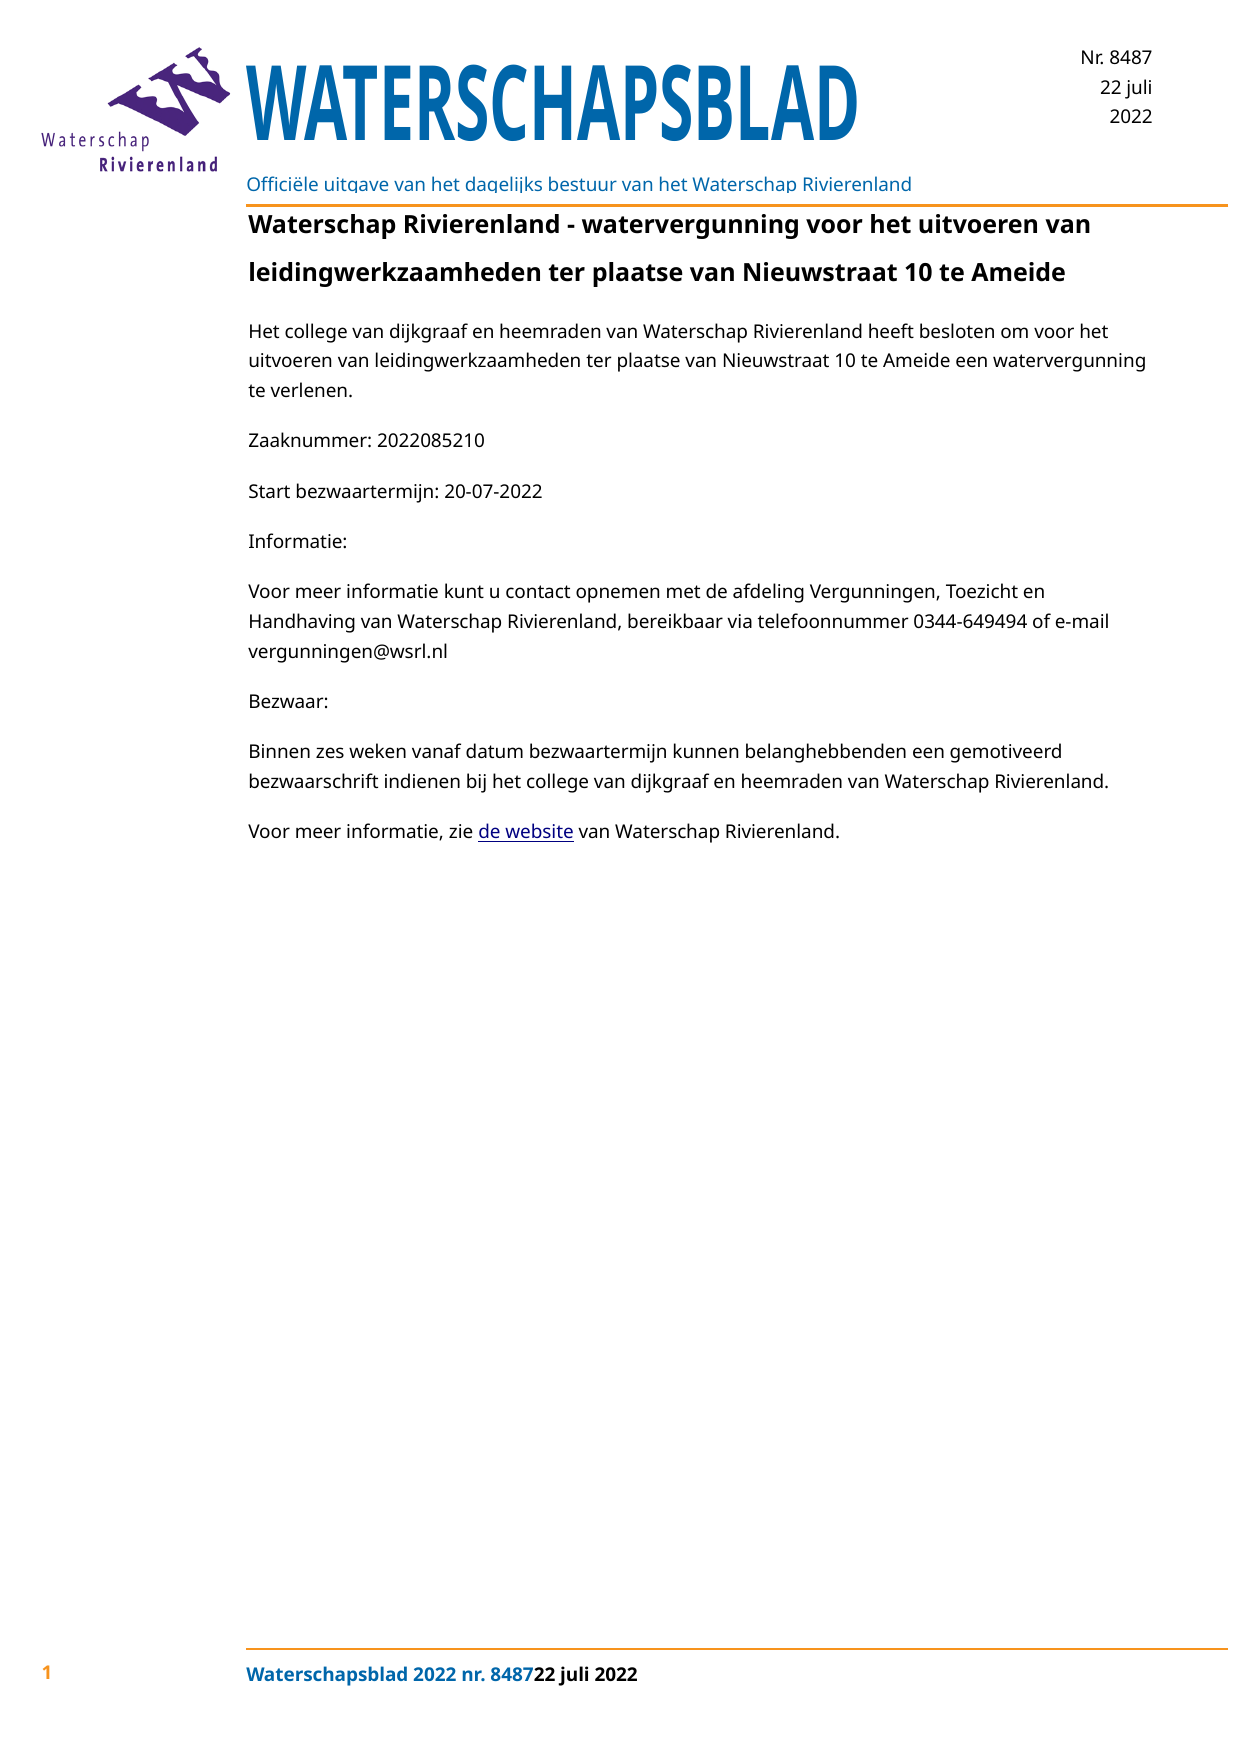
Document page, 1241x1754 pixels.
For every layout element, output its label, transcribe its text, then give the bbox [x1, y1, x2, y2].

text Voor meer informatie kunt u contact opnemen met de afdeling Vergunningen, Toezicht en Handhaving van Waterschap Rivierenland, bereikbaar via telefoonnummer 0344-649494 of e-mail vergunningen@wsrl.nl [248, 579, 1152, 664]
text Bezwaar: [248, 688, 1152, 714]
text Het college van dijkgraaf en heemraden van Waterschap Rivierenland heeft besloten om voor het uitvoeren van leidingwerkzaamheden ter plaatse van Nieuwstraat 10 te Ameide een watervergunning te verlenen. [248, 318, 1152, 403]
text Voor meer informatie, zie de website van Waterschap Rivierenland. [248, 819, 1152, 844]
text Zaaknummer: 2022085210 [248, 427, 1152, 453]
text Waterschap Rivierenland - watervergunning voor het uitvoeren van leidingwerkzaamheden ter plaatse van Nieuwstraat 10 te Ameide [248, 207, 1152, 288]
text Informatie: [248, 528, 1152, 554]
text Binnen zes weken vanaf datum bezwaartermijn kunnen belanghebbenden een gemotiveerd bezwaarschrift indienen bij het college van dijkgraaf en heemraden van Waterschap Rivierenland. [248, 739, 1152, 794]
text Start bezwaartermijn: 20-07-2022 [248, 478, 1152, 504]
picture [41, 47, 231, 172]
